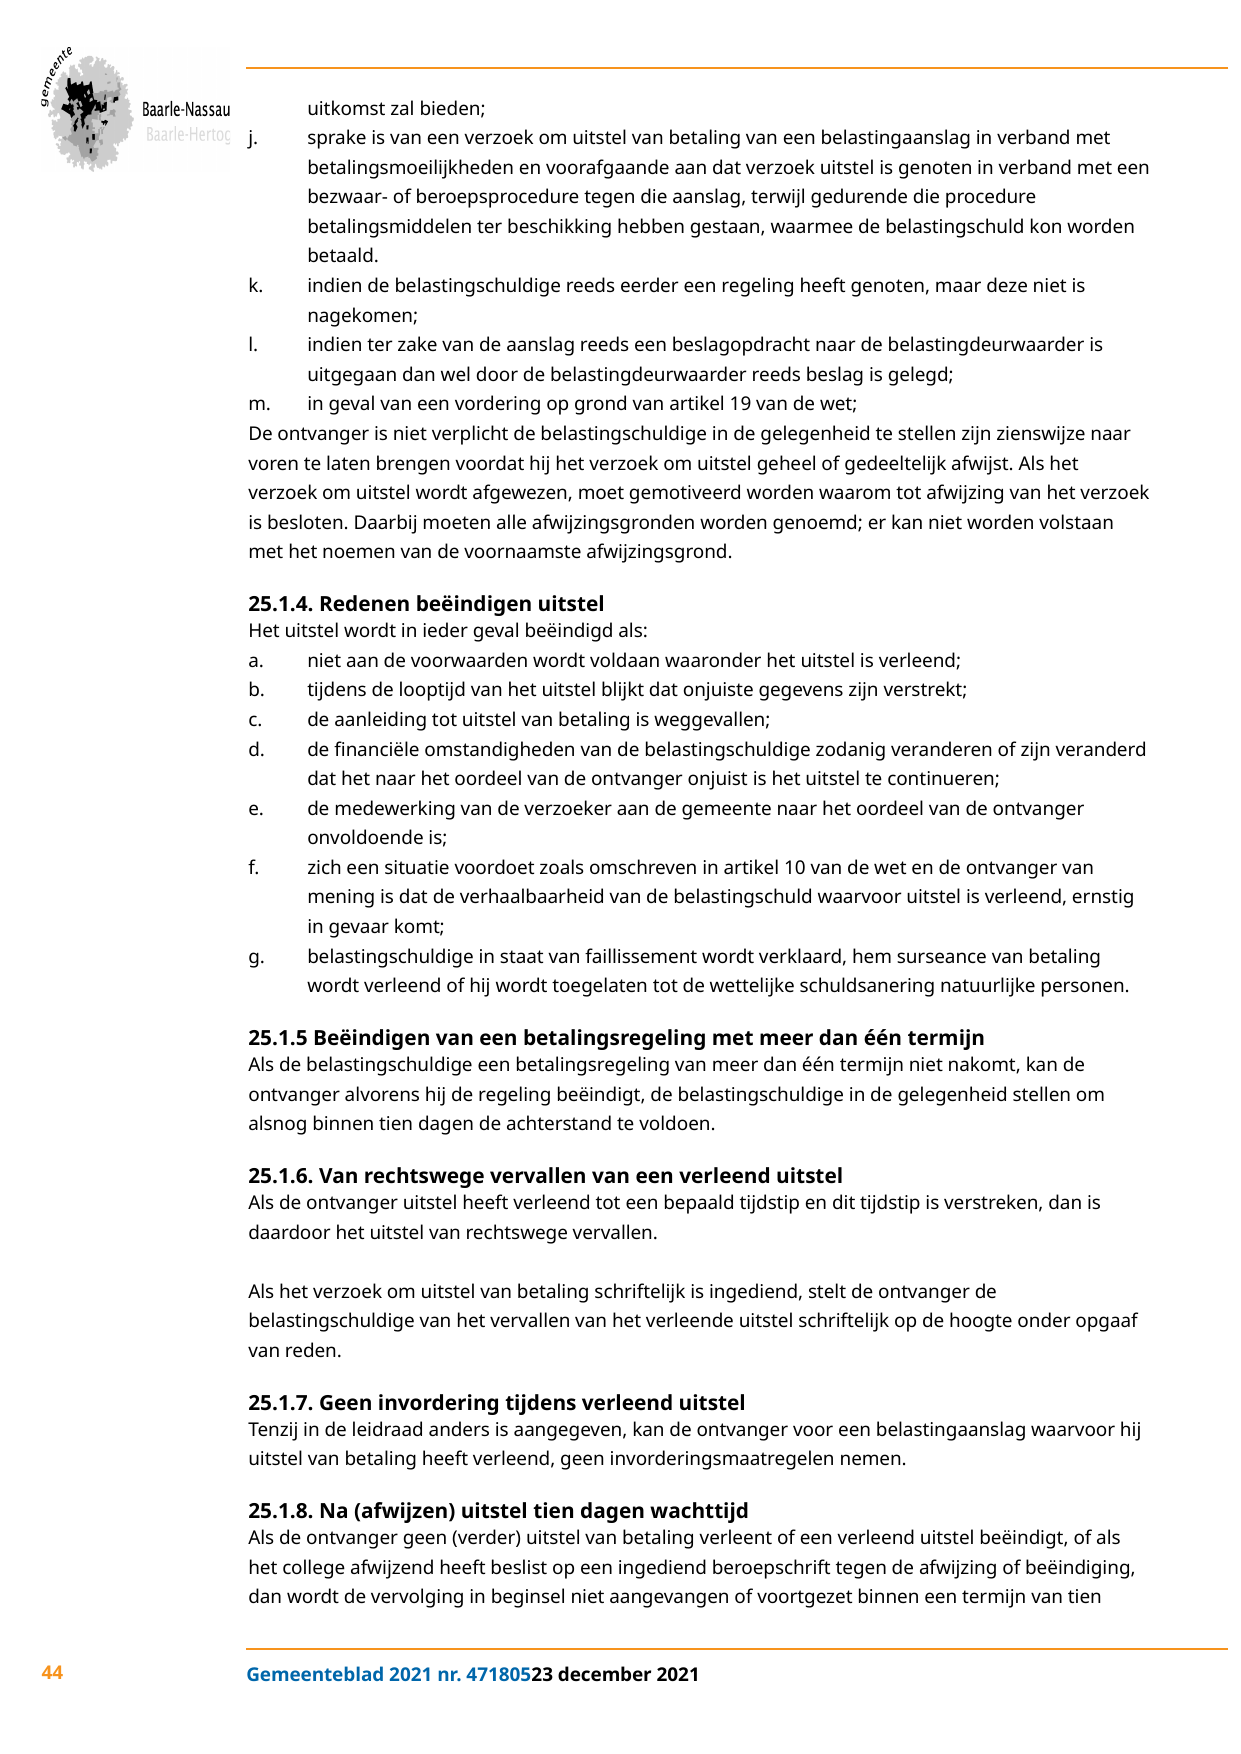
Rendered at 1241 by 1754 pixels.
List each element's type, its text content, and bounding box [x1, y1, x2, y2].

text 25.1.5 Beëindigen van een betalingsregeling met meer dan één termijn [248, 1023, 1152, 1051]
text Als de ontvanger geen (verder) uitstel van betaling verleent of een verleend uitstel beëindigt, of als het college afwijzend heeft beslist op een ingediend beroepschrift tegen de afwijzing of beëindiging, dan wordt de vervolging in beginsel niet aangevangen of voortgezet binnen een termijn van tien [248, 1524, 1152, 1609]
list niet aan de voorwaarden wordt voldaan waaronder het uitstel is verleend; [248, 647, 1152, 673]
text 25.1.8. Na (afwijzen) uitstel tien dagen wachttijd [248, 1496, 1152, 1524]
text Het uitstel wordt in ieder geval beëindigd als: [248, 617, 1152, 643]
list zich een situatie voordoet zoals omschreven in artikel 10 van de wet en de ontvanger van mening is dat de verhaalbaarheid van de belastingschuld waarvoor uitstel is verleend, ernstig in gevaar komt; [248, 854, 1152, 939]
text De ontvanger is niet verplicht de belastingschuldige in de gelegenheid te stellen zijn zienswijze naar voren te laten brengen voordat hij het verzoek om uitstel geheel of gedeeltelijk afwijst. Als het verzoek om uitstel wordt afgewezen, moet gemotiveerd worden waarom tot afwijzing van het verzoek is besloten. Daarbij moeten alle afwijzingsgronden worden genoemd; er kan niet worden volstaan met het noemen van de voornaamste afwijzingsgrond. [248, 420, 1152, 564]
list uitkomst zal bieden; [248, 95, 1152, 121]
list indien ter zake van de aanslag reeds een beslagopdracht naar de belastingdeurwaarder is uitgegaan dan wel door de belastingdeurwaarder reeds beslag is gelegd; [248, 331, 1152, 387]
text 25.1.6. Van rechtswege vervallen van een verleend uitstel [248, 1161, 1152, 1189]
list sprake is van een verzoek om uitstel van betaling van een belastingaanslag in verband met betalingsmoeilijkheden en voorafgaande aan dat verzoek uitstel is genoten in verband met een bezwaar- of beroepsprocedure tegen die aanslag, terwijl gedurende die procedure betalingsmiddelen ter beschikking hebben gestaan, waarmee de belastingschuld kon worden betaald. [248, 124, 1152, 268]
list in geval van een vordering op grond van artikel 19 van de wet; [248, 391, 1152, 416]
text Als de ontvanger uitstel heeft verleend tot een bepaald tijdstip en dit tijdstip is verstreken, dan is daardoor het uitstel van rechtswege vervallen. [248, 1189, 1152, 1244]
text Als het verzoek om uitstel van betaling schriftelijk is ingediend, stelt de ontvanger de belastingschuldige van het vervallen van het verleende uitstel schriftelijk op de hoogte onder opgaaf van reden. [248, 1278, 1152, 1363]
text 25.1.4. Redenen beëindigen uitstel [248, 589, 1152, 617]
text 25.1.7. Geen invordering tijdens verleend uitstel [248, 1388, 1152, 1416]
list de aanleiding tot uitstel van betaling is weggevallen; [248, 706, 1152, 732]
text Tenzij in de leidraad anders is aangegeven, kan de ontvanger voor een belastingaanslag waarvoor hij uitstel van betaling heeft verleend, geen invorderingsmaatregelen nemen. [248, 1416, 1152, 1471]
list indien de belastingschuldige reeds eerder een regeling heeft genoten, maar deze niet is nagekomen; [248, 272, 1152, 328]
list belastingschuldige in staat van faillissement wordt verklaard, hem surseance van betaling wordt verleend of hij wordt toegelaten tot de wettelijke schuldsanering natuurlijke personen. [248, 943, 1152, 998]
list tijdens de looptijd van het uitstel blijkt dat onjuiste gegevens zijn verstrekt; [248, 677, 1152, 702]
list de financiële omstandigheden van de belastingschuldige zodanig veranderen of zijn veranderd dat het naar het oordeel van de ontvanger onjuist is het uitstel te continueren; [248, 736, 1152, 791]
picture [41, 47, 231, 172]
list de medewerking van de verzoeker aan de gemeente naar het oordeel van de ontvanger onvoldoende is; [248, 795, 1152, 850]
text Als de belastingschuldige een betalingsregeling van meer dan één termijn niet nakomt, kan de ontvanger alvorens hij de regeling beëindigt, de belastingschuldige in de gelegenheid stellen om alsnog binnen tien dagen de achterstand te voldoen. [248, 1051, 1152, 1136]
